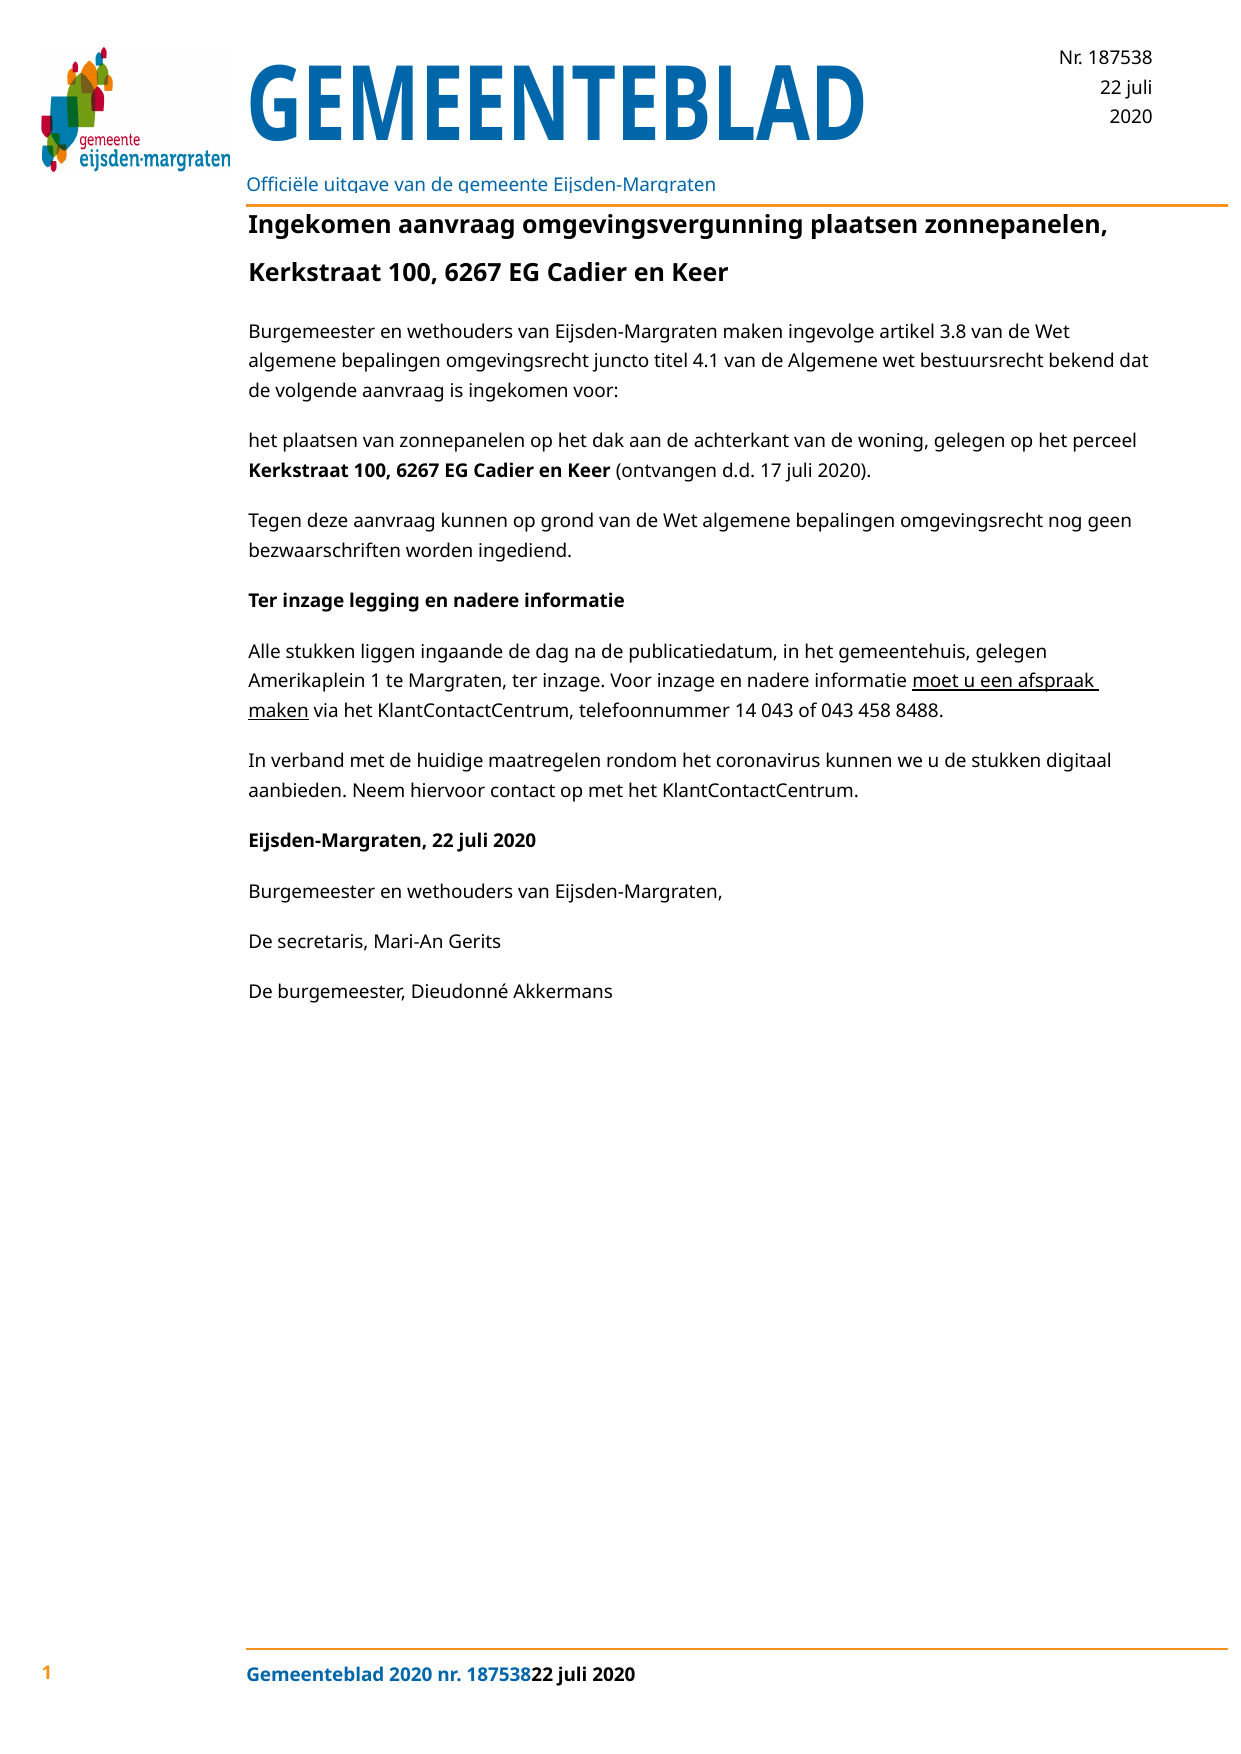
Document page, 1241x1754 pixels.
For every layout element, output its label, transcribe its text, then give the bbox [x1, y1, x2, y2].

text Eijsden-Margraten, 22 juli 2020 [248, 827, 1152, 853]
text Ter inzage legging en nadere informatie [248, 587, 1152, 613]
text Burgemeester en wethouders van Eijsden-Margraten maken ingevolge artikel 3.8 van de Wet algemene bepalingen omgevingsrecht juncto titel 4.1 van de Algemene wet bestuursrecht bekend dat de volgende aanvraag is ingekomen voor: [248, 318, 1152, 403]
text De secretaris, Mari-An Gerits [248, 928, 1152, 954]
text Tegen deze aanvraag kunnen op grond van de Wet algemene bepalingen omgevingsrecht nog geen bezwaarschriften worden ingediend. [248, 507, 1152, 563]
text Alle stukken liggen ingaande de dag na de publicatiedatum, in het gemeentehuis, gelegen Amerikaplein 1 te Margraten, ter inzage. Voor inzage en nadere informatie moet u een afspraak maken via het KlantContactCentrum, telefoonnummer 14 043 of 043 458 8488. [248, 638, 1152, 723]
text In verband met de huidige maatregelen rondom het coronavirus kunnen we u de stukken digitaal aanbieden. Neem hiervoor contact op met het KlantContactCentrum. [248, 747, 1152, 803]
text het plaatsen van zonnepanelen op het dak aan de achterkant van de woning, gelegen op het perceel Kerkstraat 100, 6267 EG Cadier en Keer (ontvangen d.d. 17 juli 2020). [248, 427, 1152, 483]
text Ingekomen aanvraag omgevingsvergunning plaatsen zonnepanelen, Kerkstraat 100, 6267 EG Cadier en Keer [248, 207, 1152, 288]
picture [41, 47, 231, 172]
text De burgemeester, Dieudonné Akkermans [248, 979, 1152, 1004]
text Burgemeester en wethouders van Eijsden-Margraten, [248, 878, 1152, 904]
